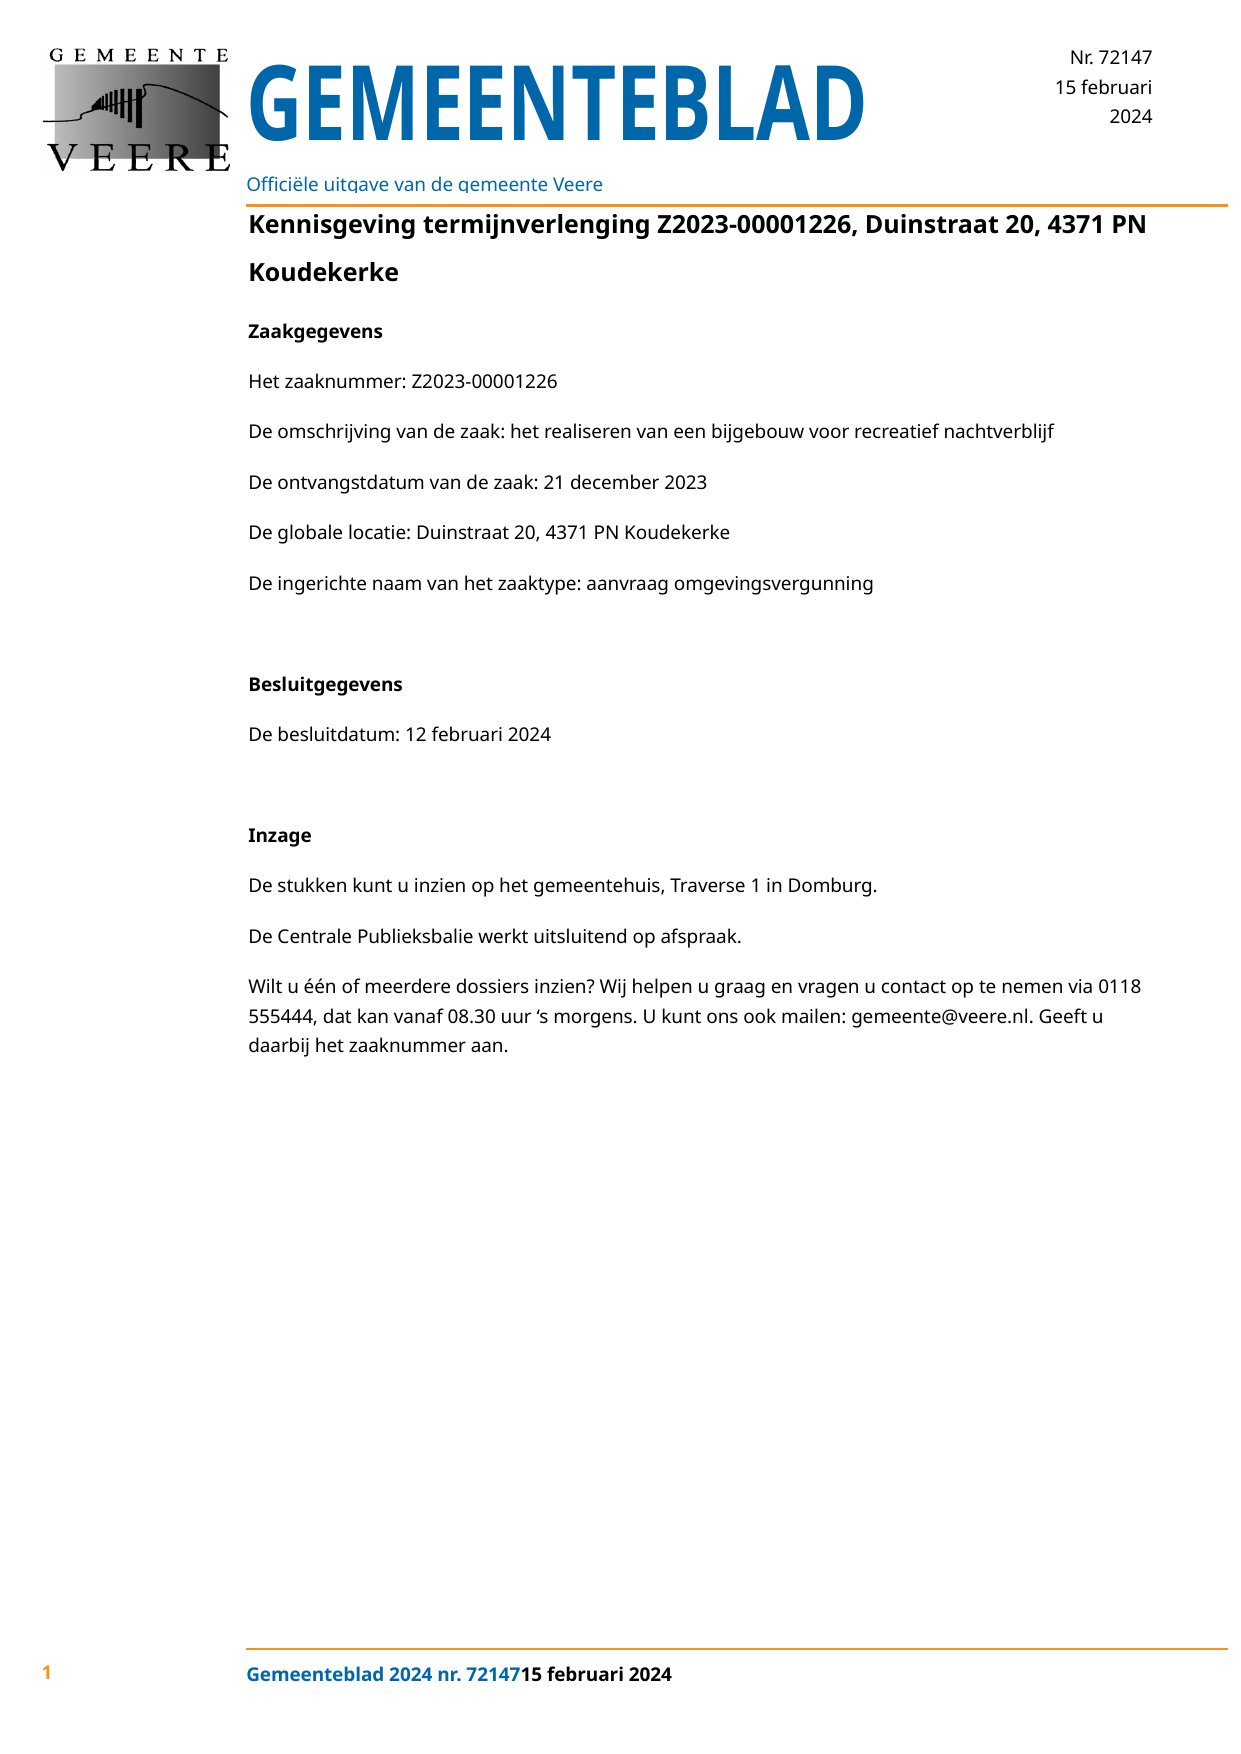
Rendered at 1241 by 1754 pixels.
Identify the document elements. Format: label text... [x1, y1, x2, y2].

text Het zaaknummer: Z2023-00001226 [248, 368, 1152, 394]
picture [41, 47, 231, 172]
text De Centrale Publieksbalie werkt uitsluitend op afspraak. [248, 923, 1152, 949]
text Besluitgegevens [248, 671, 1152, 697]
text De stukken kunt u inzien op het gemeentehuis, Traverse 1 in Domburg. [248, 872, 1152, 898]
text Inzage [248, 822, 1152, 848]
text Wilt u één of meerdere dossiers inzien? Wij helpen u graag en vragen u contact op te nemen via 0118 555444, dat kan vanaf 08.30 uur ‘s morgens. U kunt ons ook mailen: gemeente@veere.nl. Geeft u daarbij het zaaknummer aan. [248, 973, 1152, 1058]
text De besluitdatum: 12 februari 2024 [248, 721, 1152, 747]
text De omschrijving van de zaak: het realiseren van een bijgebouw voor recreatief nachtverblijf [248, 419, 1152, 444]
text De ontvangstdatum van de zaak: 21 december 2023 [248, 469, 1152, 495]
text Zaakgegevens [248, 318, 1152, 344]
text Kennisgeving termijnverlenging Z2023-00001226, Duinstraat 20, 4371 PN Koudekerke [248, 207, 1152, 288]
text De globale locatie: Duinstraat 20, 4371 PN Koudekerke [248, 519, 1152, 545]
text De ingerichte naam van het zaaktype: aanvraag omgevingsvergunning [248, 570, 1152, 596]
